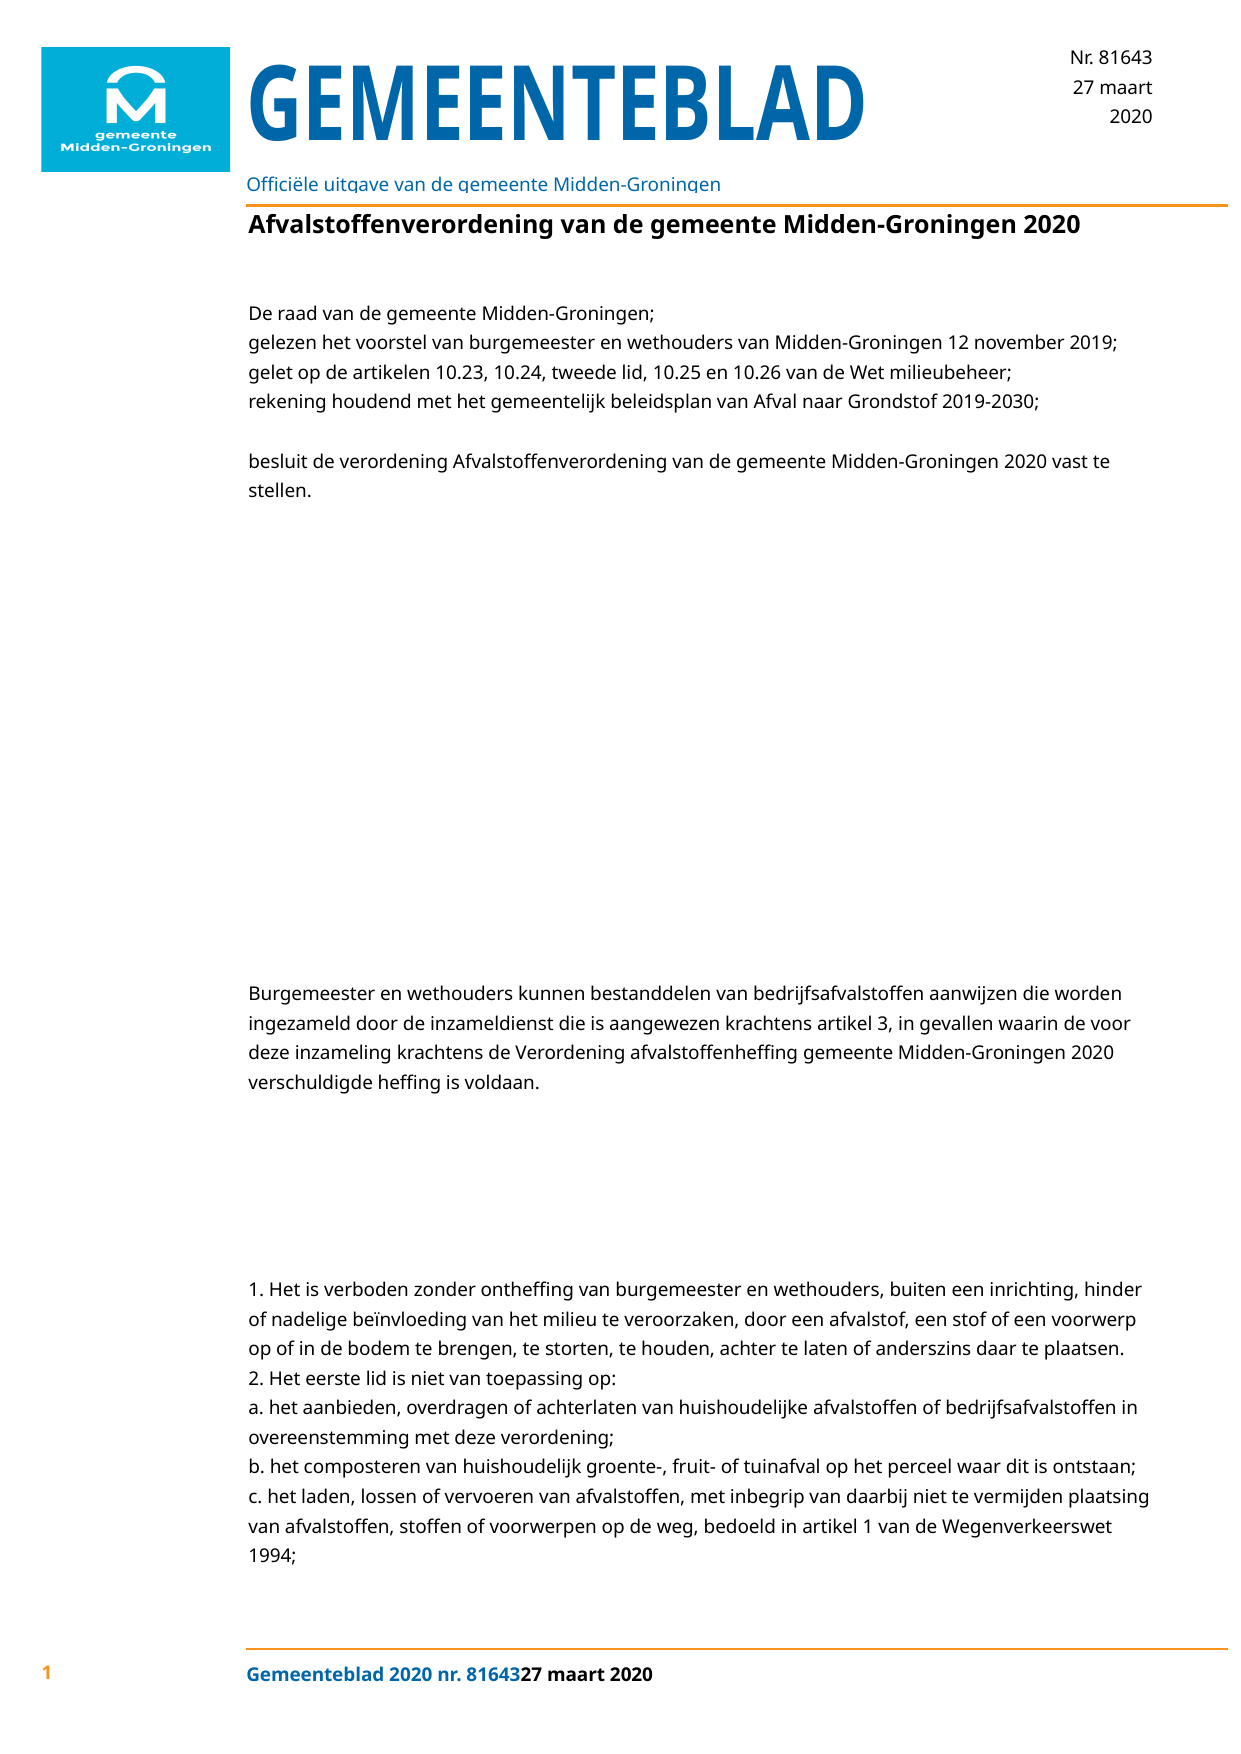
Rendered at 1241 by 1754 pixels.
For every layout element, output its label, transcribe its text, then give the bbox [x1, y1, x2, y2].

text De raad van de gemeente Midden-Groningen; [248, 300, 1152, 326]
text b. het composteren van huishoudelijk groente-, fruit- of tuinafval op het perceel waar dit is ontstaan; [248, 1454, 1152, 1479]
picture [108, 66, 164, 82]
picture [107, 89, 165, 122]
text besluit de verordening Afvalstoffenverordening van de gemeente Midden-Groningen 2020 vast te stellen. [248, 448, 1152, 503]
text gelet op de artikelen 10.23, 10.24, tweede lid, 10.25 en 10.26 van de Wet milieubeheer; [248, 359, 1152, 385]
text rekening houdend met het gemeentelijk beleidsplan van Afval naar Grondstof 2019-2030; [248, 389, 1152, 414]
text Burgemeester en wethouders kunnen bestanddelen van bedrijfsafvalstoffen aanwijzen die worden ingezameld door de inzameldienst die is aangewezen krachtens artikel 3, in gevallen waarin de voor deze inzameling krachtens de Verordening afvalstoffenheffing gemeente Midden-Groningen 2020 verschuldigde heffing is voldaan. [248, 980, 1152, 1095]
text gelezen het voorstel van burgemeester en wethouders van Midden-Groningen 12 november 2019; [248, 329, 1152, 355]
text a. het aanbieden, overdragen of achterlaten van huishoudelijke afvalstoffen of bedrijfsafvalstoffen in overeenstemming met deze verordening; [248, 1394, 1152, 1450]
text 1. Het is verboden zonder ontheffing van burgemeester en wethouders, buiten een inrichting, hinder of nadelige beïnvloeding van het milieu te veroorzaken, door een afvalstof, een stof of een voorwerp op of in de bodem te brengen, te storten, te houden, achter te laten of anderszins daar te plaatsen. [248, 1276, 1152, 1361]
picture [184, 146, 190, 153]
text c. het laden, lossen of vervoeren van afvalstoffen, met inbegrip van daarbij niet te vermijden plaatsing van afvalstoffen, stoffen of voorwerpen op de weg, bedoeld in artikel 1 van de Wegenverkeerswet 1994; [248, 1483, 1152, 1568]
text Afvalstoffenverordening van de gemeente Midden-Groningen 2020 [248, 207, 1152, 241]
text 2. Het eerste lid is niet van toepassing op: [248, 1365, 1152, 1391]
